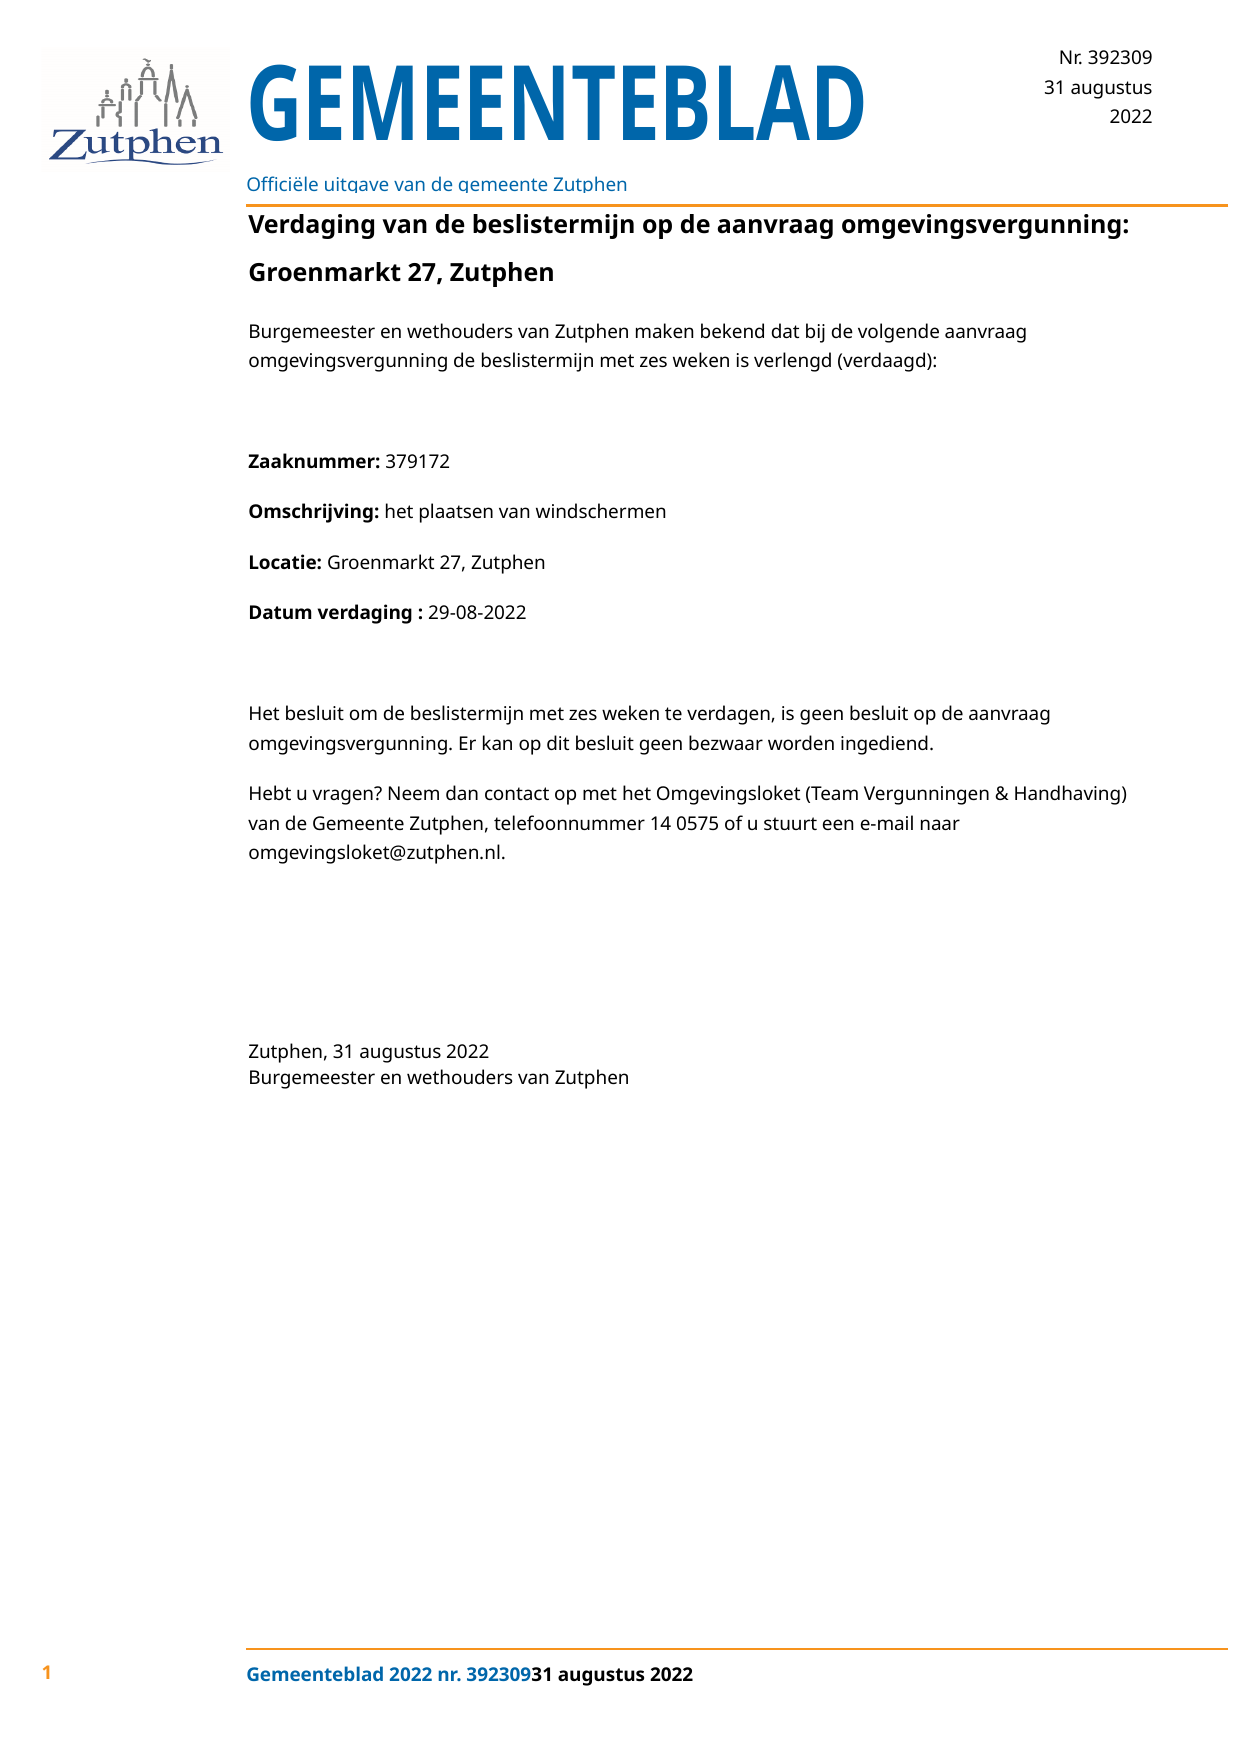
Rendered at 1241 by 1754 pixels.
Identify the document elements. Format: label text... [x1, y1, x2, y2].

text Hebt u vragen? Neem dan contact op met het Omgevingsloket (Team Vergunningen & Handhaving) van de Gemeente Zutphen, telefoonnummer 14 0575 of u stuurt een e-mail naar omgevingsloket@zutphen.nl. [248, 780, 1152, 865]
text Verdaging van de beslistermijn op de aanvraag omgevingsvergunning: Groenmarkt 27, Zutphen [248, 207, 1152, 288]
picture [41, 47, 231, 172]
text Het besluit om de beslistermijn met zes weken te verdagen, is geen besluit op de aanvraag omgevingsvergunning. Er kan op dit besluit geen bezwaar worden ingediend. [248, 700, 1152, 756]
text Burgemeester en wethouders van Zutphen [248, 1064, 1152, 1090]
text Locatie: Groenmarkt 27, Zutphen [248, 549, 1152, 575]
text Zaaknummer: 379172 [248, 448, 1152, 474]
text Burgemeester en wethouders van Zutphen maken bekend dat bij de volgende aanvraag omgevingsvergunning de beslistermijn met zes weken is verlengd (verdaagd): [248, 318, 1152, 373]
text Omschrijving: het plaatsen van windschermen [248, 499, 1152, 524]
text Zutphen, 31 augustus 2022 [248, 1039, 1152, 1064]
text Datum verdaging : 29-08-2022 [248, 599, 1152, 625]
